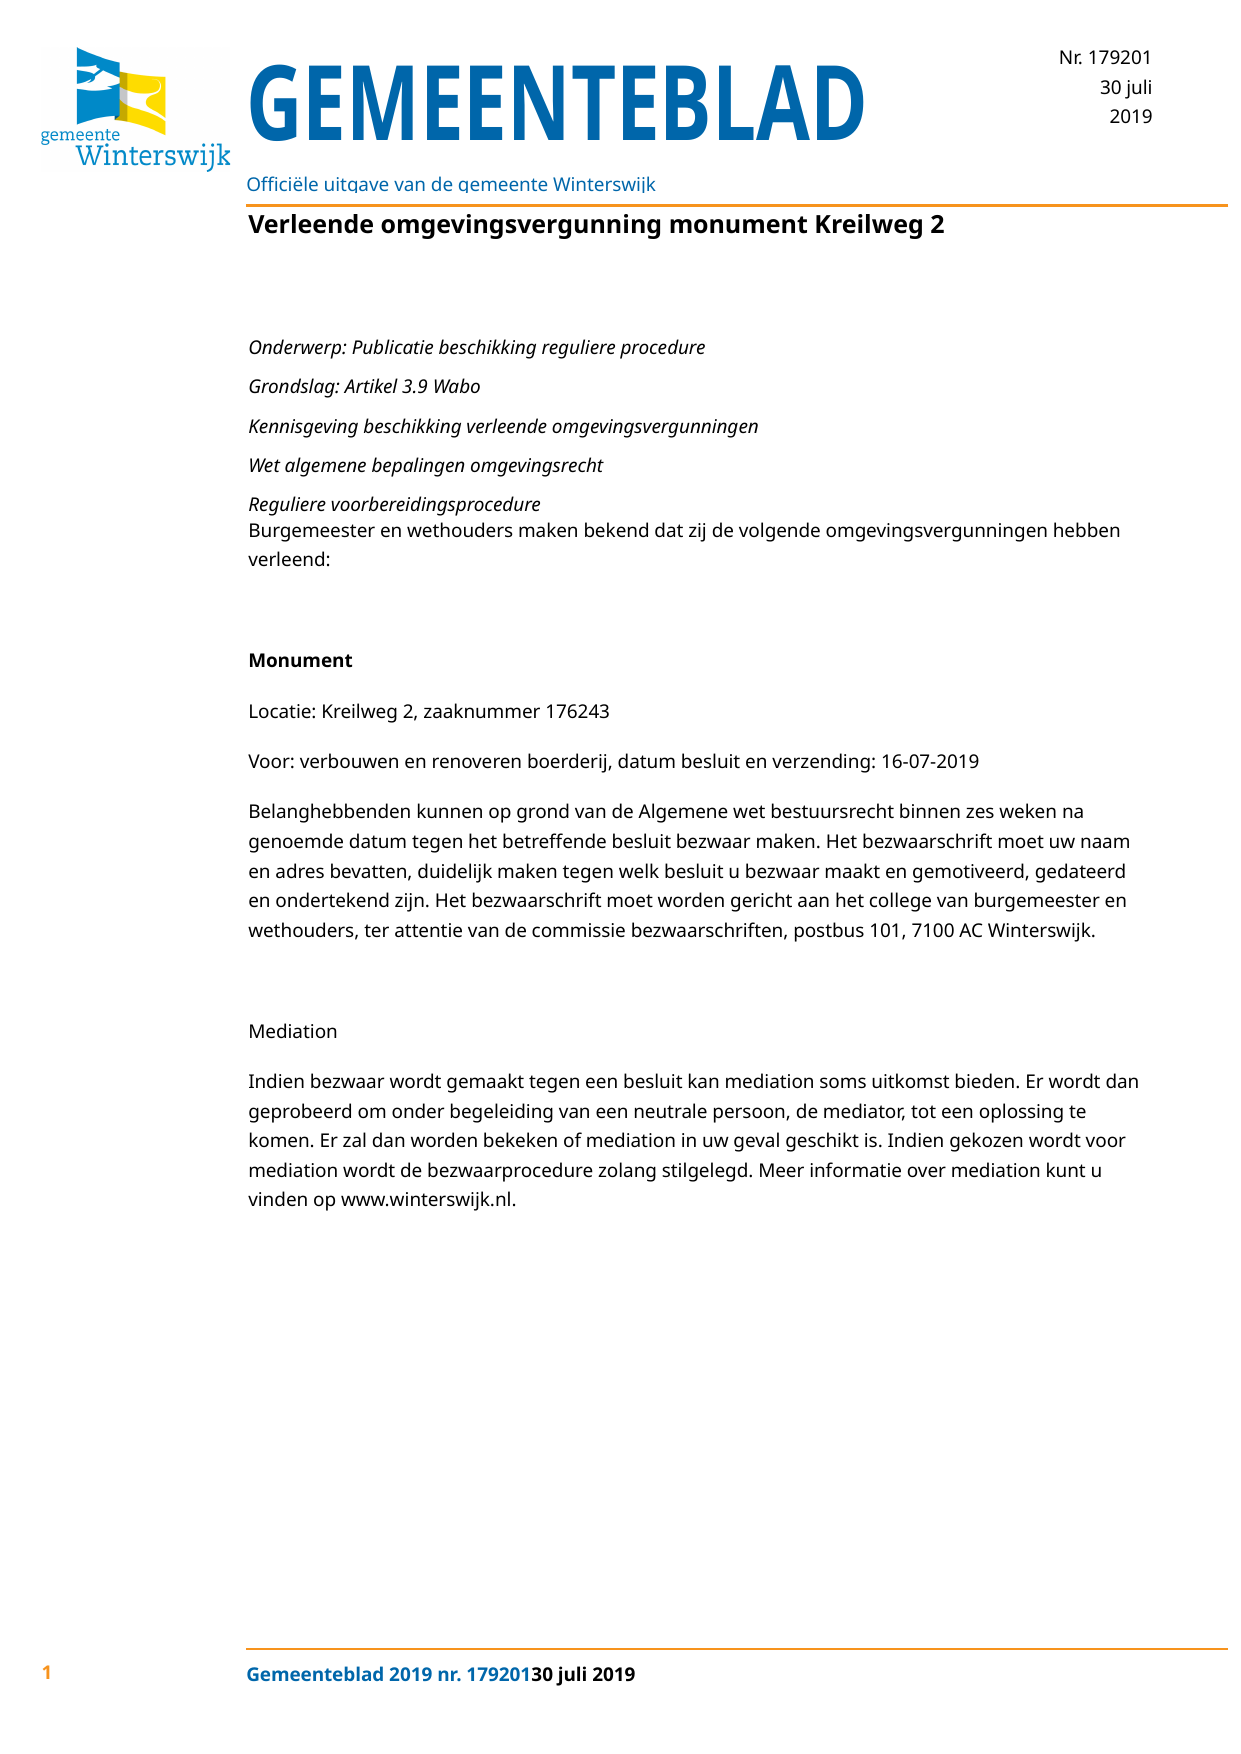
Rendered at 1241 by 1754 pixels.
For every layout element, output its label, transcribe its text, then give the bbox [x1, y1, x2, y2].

text Voor: verbouwen en renoveren boerderij, datum besluit en verzending: 16-07-2019 [248, 748, 1152, 774]
text Reguliere voorbereidingsprocedure [248, 491, 1152, 517]
text Mediation [248, 1018, 1152, 1044]
text Belanghebbenden kunnen op grond van de Algemene wet bestuursrecht binnen zes weken na genoemde datum tegen het betreffende besluit bezwaar maken. Het bezwaarschrift moet uw naam en adres bevatten, duidelijk maken tegen welk besluit u bezwaar maakt en gemotiveerd, gedateerd en ondertekend zijn. Het bezwaarschrift moet worden gericht aan het college van burgemeester en wethouders, ter attentie van de commissie bezwaarschriften, postbus 101, 7100 AC Winterswijk. [248, 799, 1152, 943]
text Kennisgeving beschikking verleende omgevingsvergunningen [248, 413, 1152, 438]
text Monument [248, 647, 1152, 673]
text Burgemeester en wethouders maken bekend dat zij de volgende omgevingsvergunningen hebben verleend: [248, 517, 1152, 572]
picture [225, 153, 231, 162]
text Wet algemene bepalingen omgevingsrecht [248, 452, 1152, 478]
text Indien bezwaar wordt gemaakt tegen een besluit kan mediation soms uitkomst bieden. Er wordt dan geprobeerd om onder begeleiding van een neutrale persoon, de mediator, tot een oplossing te komen. Er zal dan worden bekeken of mediation in uw geval geschikt is. Indien gekozen wordt voor mediation wordt de bezwaarprocedure zolang stilgelegd. Meer informatie over mediation kunt u vinden op www.winterswijk.nl. [248, 1068, 1152, 1212]
text Onderwerp: Publicatie beschikking reguliere procedure [248, 334, 1152, 360]
picture [41, 47, 231, 172]
text Verleende omgevingsvergunning monument Kreilweg 2 [248, 207, 1152, 241]
text Locatie: Kreilweg 2, zaaknummer 176243 [248, 698, 1152, 724]
text Grondslag: Artikel 3.9 Wabo [248, 373, 1152, 399]
